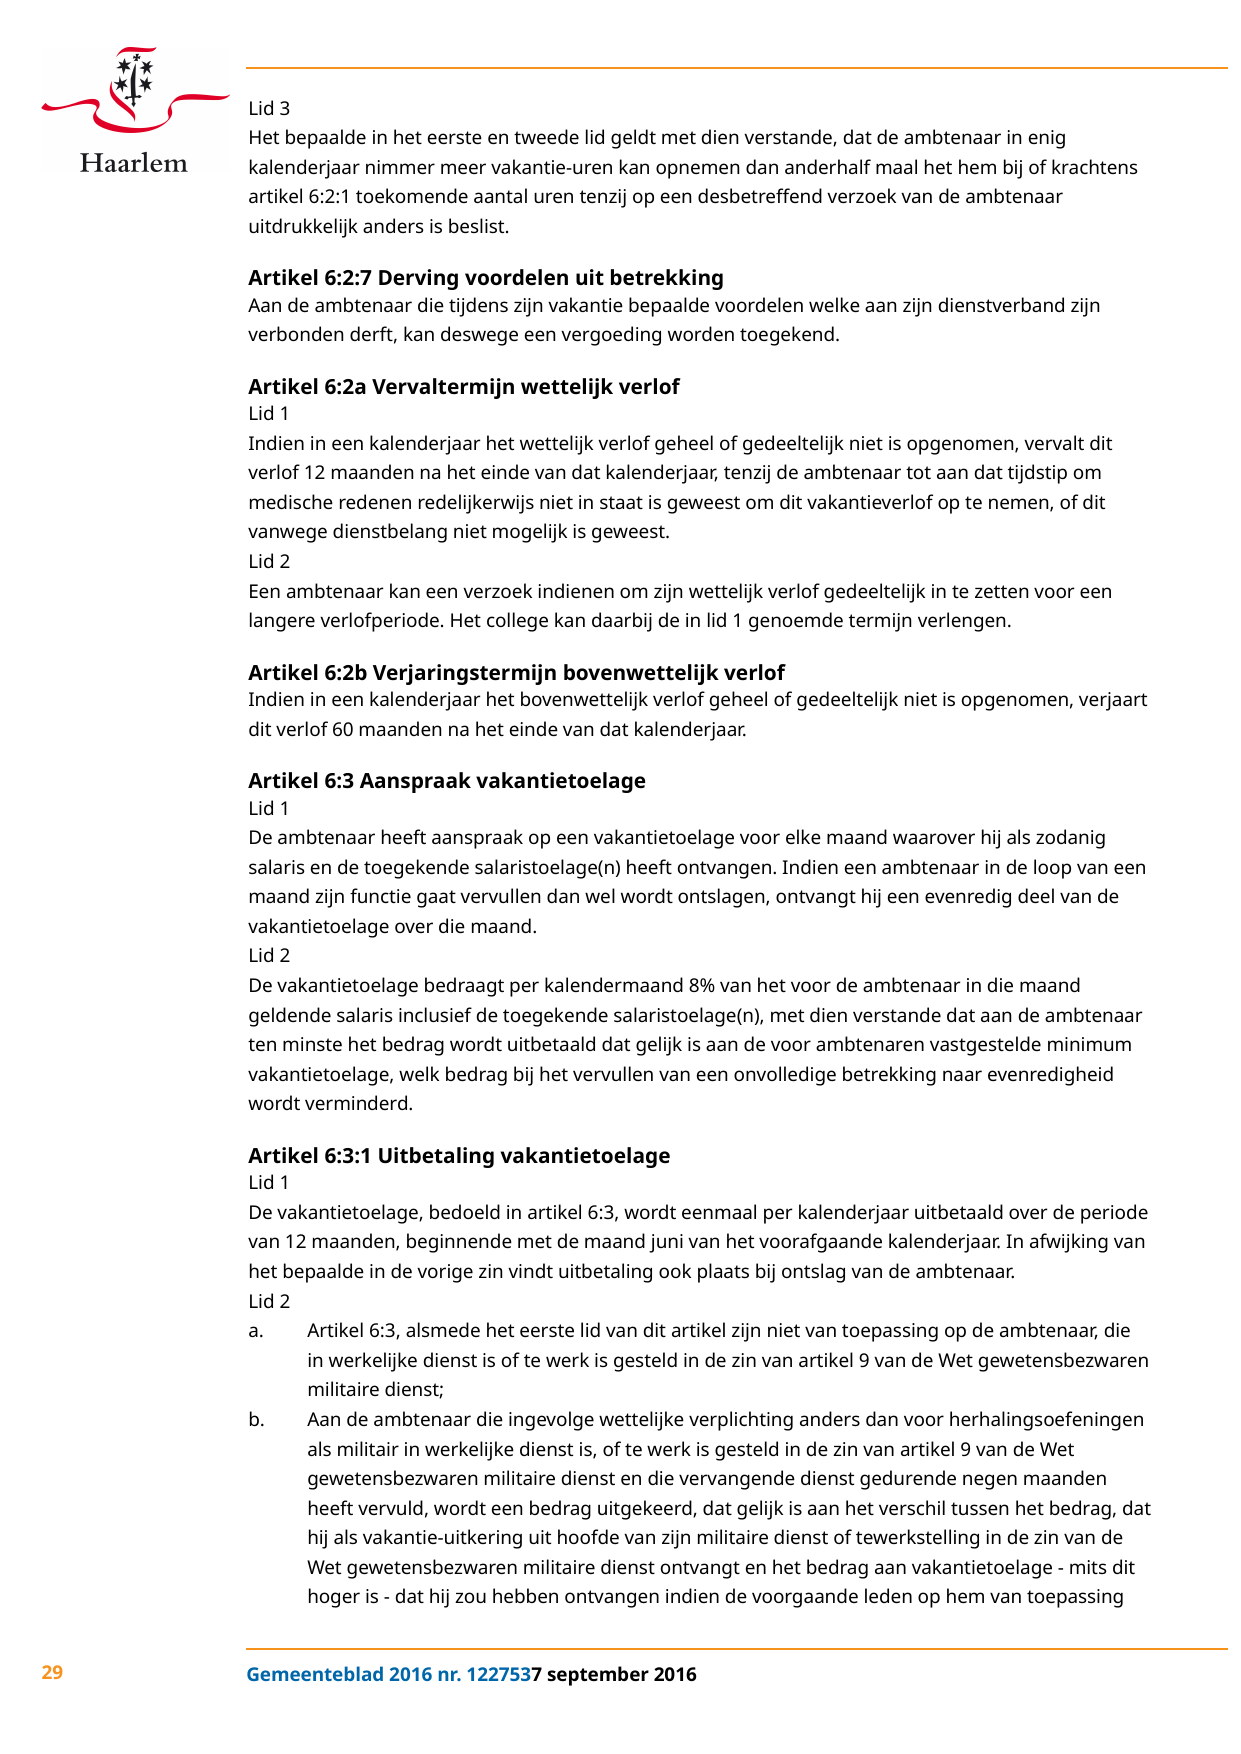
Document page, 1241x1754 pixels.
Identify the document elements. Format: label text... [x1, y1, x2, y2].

text Artikel 6:2a Vervaltermijn wettelijk verlof [248, 372, 1152, 400]
text Lid 1 [248, 795, 1152, 821]
text Lid 1 [248, 1169, 1152, 1195]
text Indien in een kalenderjaar het bovenwettelijk verlof geheel of gedeeltelijk niet is opgenomen, verjaart dit verlof 60 maanden na het einde van dat kalenderjaar. [248, 686, 1152, 742]
text Artikel 6:3:1 Uitbetaling vakantietoelage [248, 1141, 1152, 1169]
list Artikel 6:3, alsmede het eerste lid van dit artikel zijn niet van toepassing op de ambtenaar, die in werkelijke dienst is of te werk is gesteld in de zin van artikel 9 van de Wet gewetensbezwaren militaire dienst; [248, 1317, 1152, 1402]
text Artikel 6:3 Aanspraak vakantietoelage [248, 766, 1152, 795]
text Artikel 6:2:7 Derving voordelen uit betrekking [248, 263, 1152, 292]
text De vakantietoelage bedraagt per kalendermaand 8% van het voor de ambtenaar in die maand geldende salaris inclusief de toegekende salaristoelage(n), met dien verstande dat aan de ambtenaar ten minste het bedrag wordt uitbetaald dat gelijk is aan de voor ambtenaren vastgestelde minimum vakantietoelage, welk bedrag bij het vervullen van een onvolledige betrekking naar evenredigheid wordt verminderd. [248, 972, 1152, 1116]
list Aan de ambtenaar die ingevolge wettelijke verplichting anders dan voor herhalingsoefeningen als militair in werkelijke dienst is, of te werk is gesteld in de zin van artikel 9 van de Wet gewetensbezwaren militaire dienst en die vervangende dienst gedurende negen maanden heeft vervuld, wordt een bedrag uitgekeerd, dat gelijk is aan het verschil tussen het bedrag, dat hij als vakantie-uitkering uit hoofde van zijn militaire dienst of tewerkstelling in de zin van de Wet gewetensbezwaren militaire dienst ontvangt en het bedrag aan vakantietoelage - mits dit hoger is - dat hij zou hebben ontvangen indien de voorgaande leden op hem van toepassing [248, 1406, 1152, 1609]
text De vakantietoelage, bedoeld in artikel 6:3, wordt eenmaal per kalenderjaar uitbetaald over de periode van 12 maanden, beginnende met de maand juni van het voorafgaande kalenderjaar. In afwijking van het bepaalde in de vorige zin vindt uitbetaling ook plaats bij ontslag van de ambtenaar. [248, 1199, 1152, 1284]
text Een ambtenaar kan een verzoek indienen om zijn wettelijk verlof gedeeltelijk in te zetten voor een langere verlofperiode. Het college kan daarbij de in lid 1 genoemde termijn verlengen. [248, 578, 1152, 633]
picture [41, 47, 231, 172]
text Aan de ambtenaar die tijdens zijn vakantie bepaalde voordelen welke aan zijn dienstverband zijn verbonden derft, kan deswege een vergoeding worden toegekend. [248, 292, 1152, 347]
text Lid 3 [248, 95, 1152, 121]
text Lid 1 [248, 400, 1152, 426]
text De ambtenaar heeft aanspraak op een vakantietoelage voor elke maand waarover hij als zodanig salaris en de toegekende salaristoelage(n) heeft ontvangen. Indien een ambtenaar in de loop van een maand zijn functie gaat vervullen dan wel wordt ontslagen, ontvangt hij een evenredig deel van de vakantietoelage over die maand. [248, 824, 1152, 939]
text Artikel 6:2b Verjaringstermijn bovenwettelijk verlof [248, 658, 1152, 686]
text Lid 2 [248, 1288, 1152, 1313]
text Indien in een kalenderjaar het wettelijk verlof geheel of gedeeltelijk niet is opgenomen, vervalt dit verlof 12 maanden na het einde van dat kalenderjaar, tenzij de ambtenaar tot aan dat tijdstip om medische redenen redelijkerwijs niet in staat is geweest om dit vakantieverlof op te nemen, of dit vanwege dienstbelang niet mogelijk is geweest. [248, 430, 1152, 544]
text Lid 2 [248, 548, 1152, 574]
text Het bepaalde in het eerste en tweede lid geldt met dien verstande, dat de ambtenaar in enig kalenderjaar nimmer meer vakantie-uren kan opnemen dan anderhalf maal het hem bij of krachtens artikel 6:2:1 toekomende aantal uren tenzij op een desbetreffend verzoek van de ambtenaar uitdrukkelijk anders is beslist. [248, 124, 1152, 239]
text Lid 2 [248, 943, 1152, 968]
